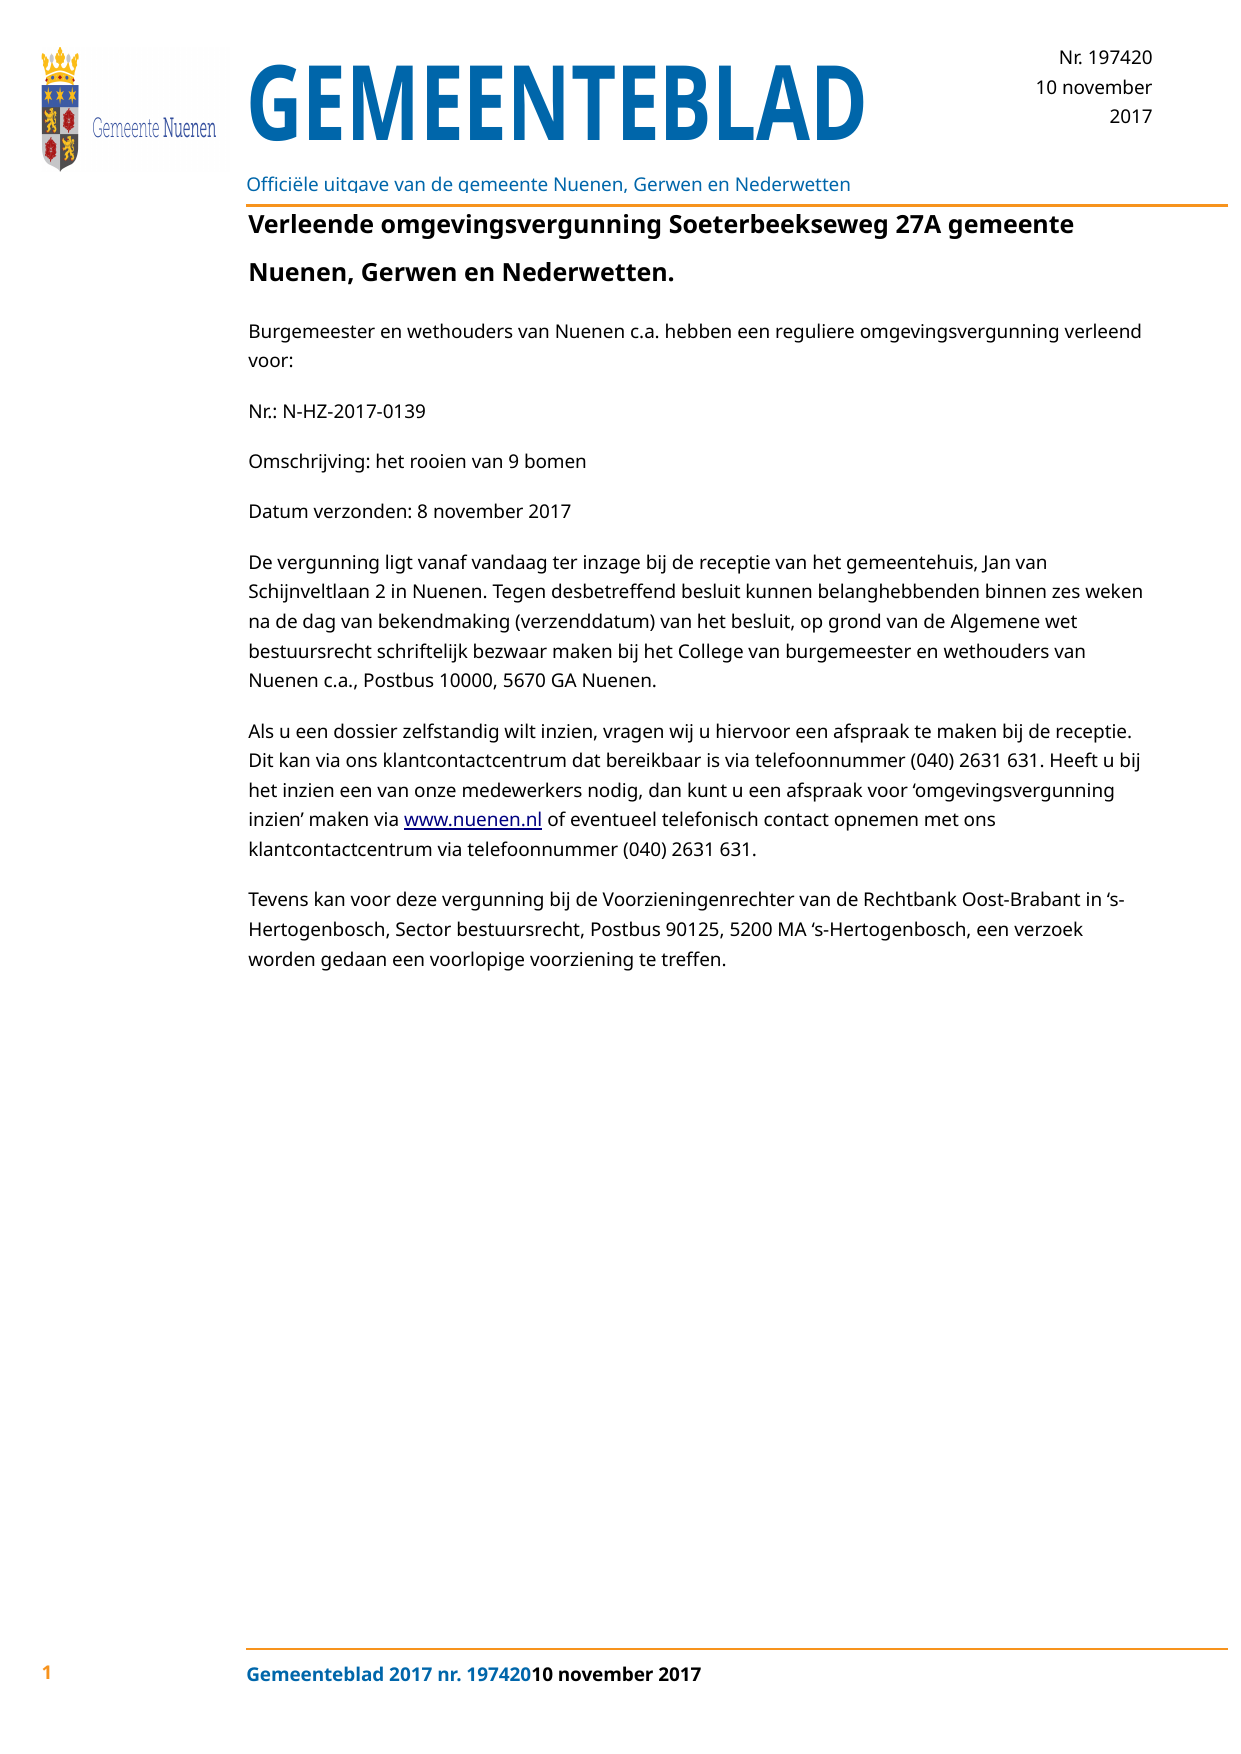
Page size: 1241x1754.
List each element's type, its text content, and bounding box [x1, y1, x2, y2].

text Tevens kan voor deze vergunning bij de Voorzieningenrechter van de Rechtbank Oost-Brabant in ‘s-Hertogenbosch, Sector bestuursrecht, Postbus 90125, 5200 MA ‘s-Hertogenbosch, een verzoek worden gedaan een voorlopige voorziening te treffen. [248, 887, 1152, 972]
text Omschrijving: het rooien van 9 bomen [248, 448, 1152, 474]
text Als u een dossier zelfstandig wilt inzien, vragen wij u hiervoor een afspraak te maken bij de receptie. Dit kan via ons klantcontactcentrum dat bereikbaar is via telefoonnummer (040) 2631 631. Heeft u bij het inzien een van onze medewerkers nodig, dan kunt u een afspraak voor ‘omgevingsvergunning inzien’ maken via www.nuenen.nl of eventueel telefonisch contact opnemen met ons klantcontactcentrum via telefoonnummer (040) 2631 631. [248, 718, 1152, 862]
text Burgemeester en wethouders van Nuenen c.a. hebben een reguliere omgevingsvergunning verleend voor: [248, 318, 1152, 373]
text Nr.: N-HZ-2017-0139 [248, 398, 1152, 424]
text De vergunning ligt vanaf vandaag ter inzage bij de receptie van het gemeentehuis, Jan van Schijnveltlaan 2 in Nuenen. Tegen desbetreffend besluit kunnen belanghebbenden binnen zes weken na de dag van bekendmaking (verzenddatum) van het besluit, op grond van de Algemene wet bestuursrecht schriftelijk bezwaar maken bij het College van burgemeester en wethouders van Nuenen c.a., Postbus 10000, 5670 GA Nuenen. [248, 549, 1152, 693]
text Verleende omgevingsvergunning Soeterbeekseweg 27A gemeente Nuenen, Gerwen en Nederwetten. [248, 207, 1152, 288]
text Datum verzonden: 8 november 2017 [248, 499, 1152, 524]
picture [41, 47, 231, 172]
